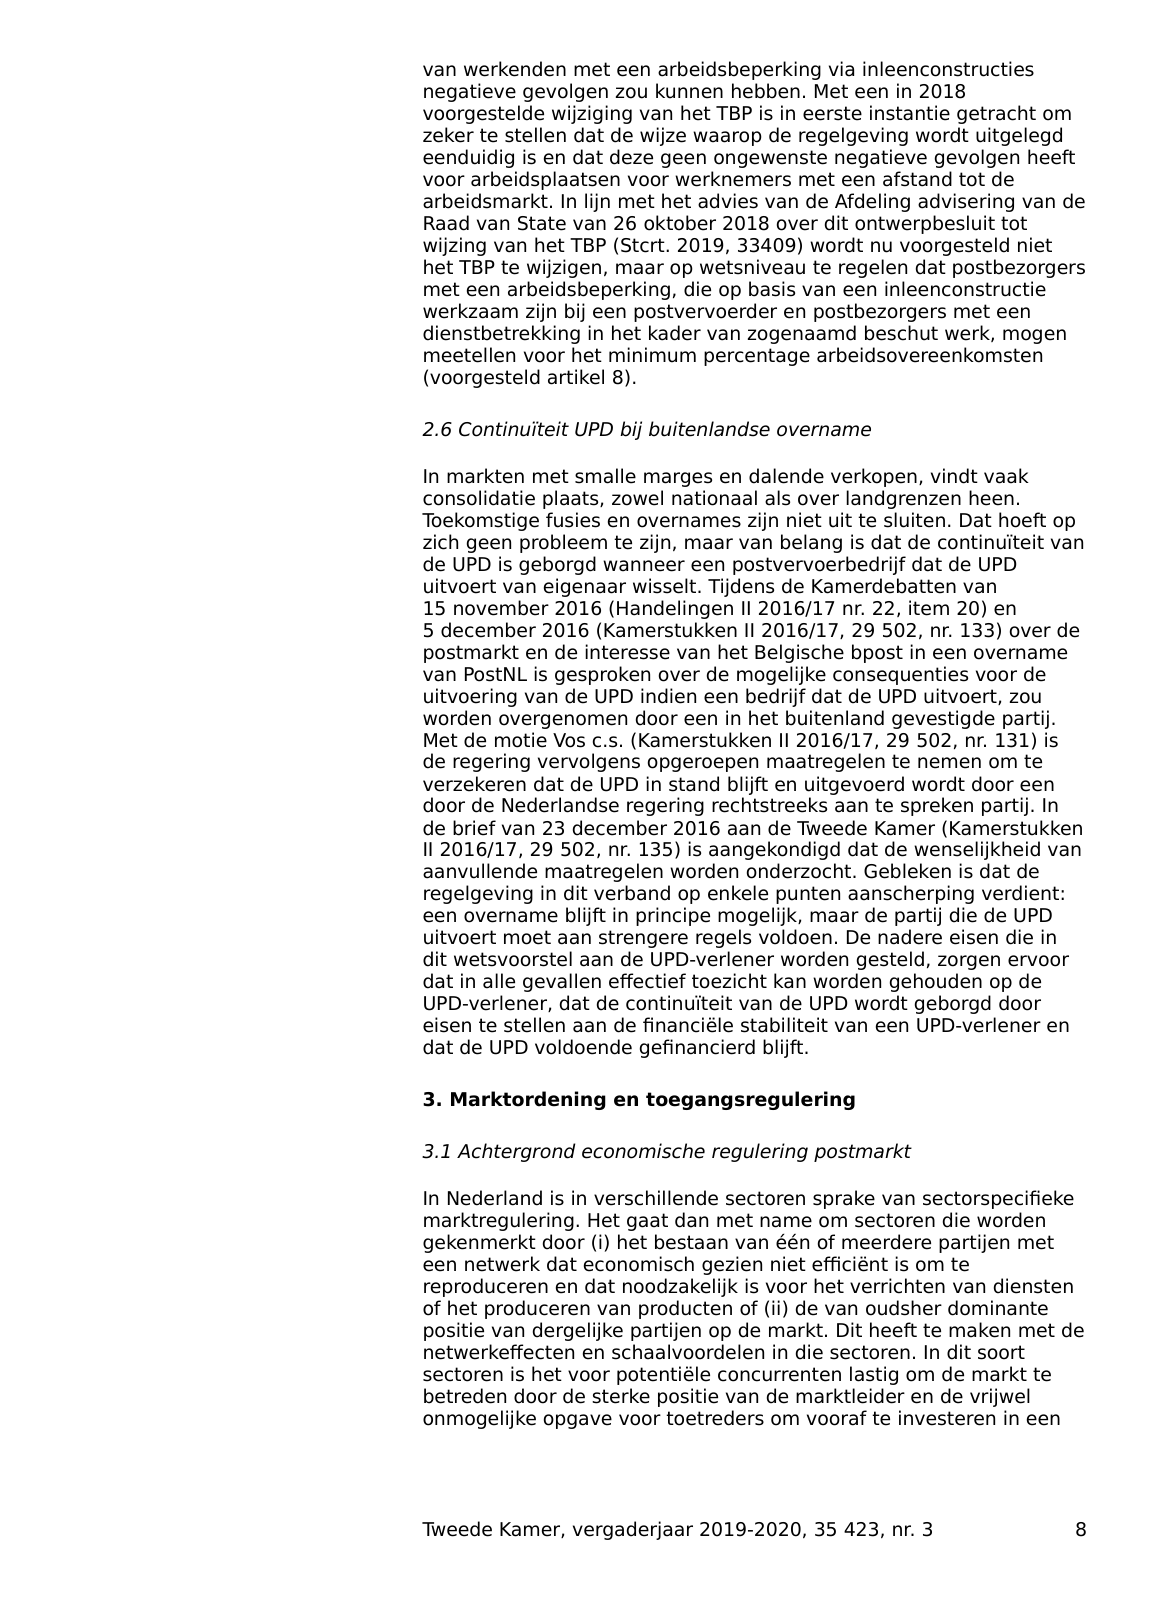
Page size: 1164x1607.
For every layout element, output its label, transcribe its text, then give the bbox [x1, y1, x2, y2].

text In markten met smalle marges en dalende verkopen, vindt vaak consolidatie plaats, zowel nationaal als over landgrenzen heen. Toekomstige fusies en overnames zijn niet uit te sluiten. Dat hoeft op zich geen probleem te zijn, maar van belang is dat de continuïteit van de UPD is geborgd wanneer een postvervoerbedrijf dat de UPD uitvoert van eigenaar wisselt. Tijdens de Kamerdebatten van 15 november 2016 (Handelingen II 2016/17 nr. 22, item 20) en 5 december 2016 (Kamerstukken II 2016/17, 29 502, nr. 133) over de postmarkt en de interesse van het Belgische bpost in een overname van PostNL is gesproken over de mogelijke consequenties voor de uitvoering van de UPD indien een bedrijf dat de UPD uitvoert, zou worden overgenomen door een in het buitenland gevestigde partij. Met de motie Vos c.s. (Kamerstukken II 2016/17, 29 502, nr. 131) is de regering vervolgens opgeroepen maatregelen te nemen om te verzekeren dat de UPD in stand blijft en uitgevoerd wordt door een door de Nederlandse regering rechtstreeks aan te spreken partij. In de brief van 23 december 2016 aan de Tweede Kamer (Kamerstukken II 2016/17, 29 502, nr. 135) is aangekondigd dat de wenselijkheid van aanvullende maatregelen worden onderzocht. Gebleken is dat de regelgeving in dit verband op enkele punten aanscherping verdient: een overname blijft in principe mogelijk, maar de partij die de UPD uitvoert moet aan strengere regels voldoen. De nadere eisen die in dit wetsvoorstel aan de UPD-verlener worden gesteld, zorgen ervoor dat in alle gevallen effectief toezicht kan worden gehouden op de UPD-verlener, dat de continuïteit van de UPD wordt geborgd door eisen te stellen aan de financiële stabiliteit van een UPD-verlener en dat de UPD voldoende gefinancierd blijft. [422, 466, 1087, 1059]
subtitle 3. Marktordening en toegangsregulering [422, 1089, 1087, 1111]
subtitle 3.1 Achtergrond economische regulering postmarkt [422, 1141, 1087, 1163]
text van werkenden met een arbeidsbeperking via inleenconstructies negatieve gevolgen zou kunnen hebben. Met een in 2018 voorgestelde wijziging van het TBP is in eerste instantie getracht om zeker te stellen dat de wijze waarop de regelgeving wordt uitgelegd eenduidig is en dat deze geen ongewenste negatieve gevolgen heeft voor arbeidsplaatsen voor werknemers met een afstand tot de arbeidsmarkt. In lijn met het advies van de Afdeling advisering van de Raad van State van 26 oktober 2018 over dit ontwerpbesluit tot wijzing van het TBP (Stcrt. 2019, 33409) wordt nu voorgesteld niet het TBP te wijzigen, maar op wetsniveau te regelen dat postbezorgers met een arbeidsbeperking, die op basis van een inleenconstructie werkzaam zijn bij een postvervoerder en postbezorgers met een dienstbetrekking in het kader van zogenaamd beschut werk, mogen meetellen voor het minimum percentage arbeidsovereenkomsten (voorgesteld artikel 8). [422, 59, 1087, 389]
text In Nederland is in verschillende sectoren sprake van sectorspecifieke marktregulering. Het gaat dan met name om sectoren die worden gekenmerkt door (i) het bestaan van één of meerdere partijen met een netwerk dat economisch gezien niet efficiënt is om te reproduceren en dat noodzakelijk is voor het verrichten van diensten of het produceren van producten of (ii) de van oudsher dominante positie van dergelijke partijen op de markt. Dit heeft te maken met de netwerkeffecten en schaalvoordelen in die sectoren. In dit soort sectoren is het voor potentiële concurrenten lastig om de markt te betreden door de sterke positie van de marktleider en de vrijwel onmogelijke opgave voor toetreders om vooraf te investeren in een [422, 1188, 1087, 1430]
subtitle 2.6 Continuïteit UPD bij buitenlandse overname [422, 419, 1087, 441]
